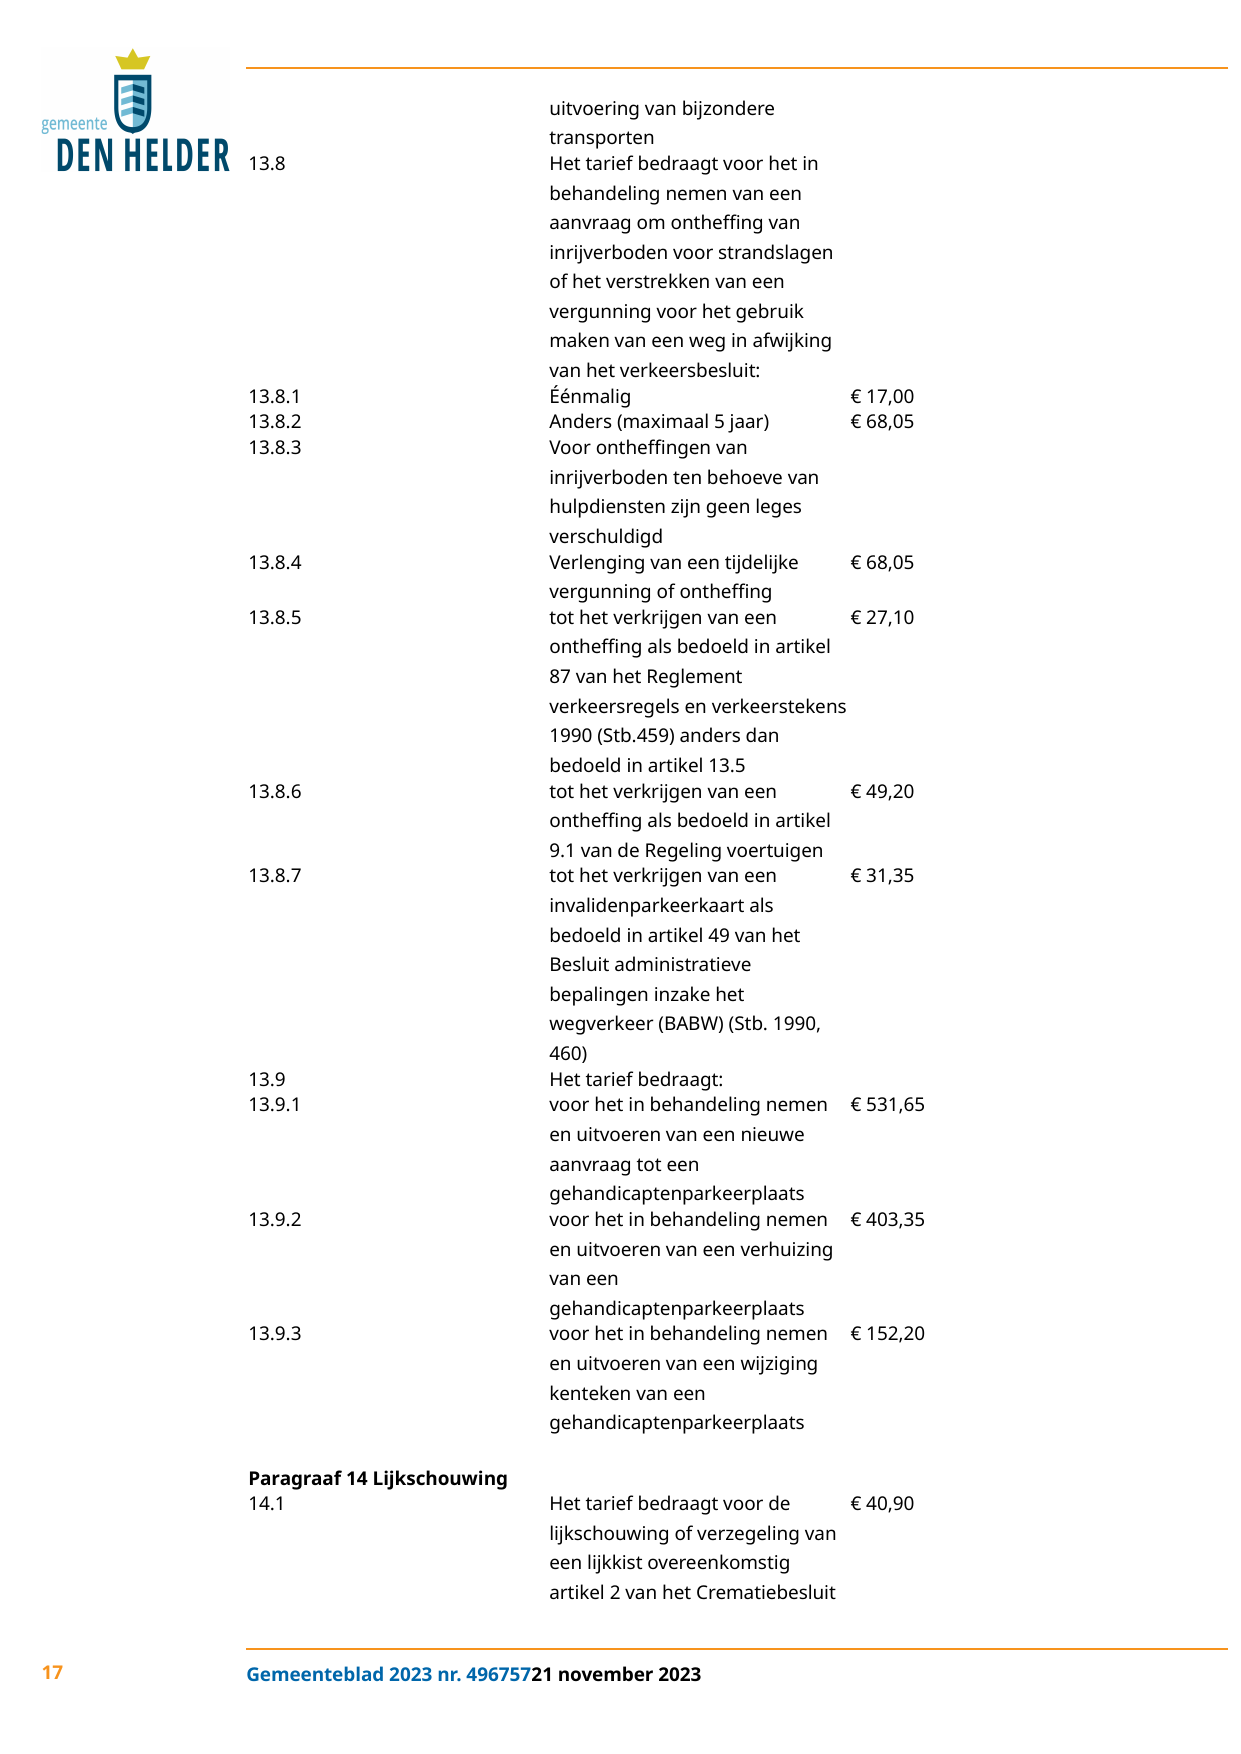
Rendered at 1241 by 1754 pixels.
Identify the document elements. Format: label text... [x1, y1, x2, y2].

table_cell voor het in behandeling nemen en uitvoeren van een verhuizing van een gehandicaptenparkeerplaats [549, 1206, 850, 1321]
table_cell Anders (maximaal 5 jaar) [549, 409, 850, 434]
picture [130, 157, 135, 172]
table_cell € 152,20 [850, 1321, 1152, 1435]
picture [220, 160, 224, 172]
table_cell [248, 95, 549, 150]
picture [41, 47, 231, 172]
table_cell 13.8.2 [248, 409, 549, 434]
table_cell € 68,05 [850, 409, 1152, 434]
table_cell tot het verkrijgen van een invalidenparkeerkaart als bedoeld in artikel 49 van het Besluit administratieve bepalingen inzake het wegverkeer (BABW) (Stb. 1990, 460) [549, 863, 850, 1066]
table_cell voor het in behandeling nemen en uitvoeren van een nieuwe aanvraag tot een gehandicaptenparkeerplaats [549, 1092, 850, 1206]
table_cell tot het verkrijgen van een ontheffing als bedoeld in artikel 87 van het Reglement verkeersregels en verkeerstekens 1990 (Stb.459) anders dan bedoeld in artikel 13.5 [549, 604, 850, 778]
table_cell 13.9.3 [248, 1321, 549, 1435]
table_cell € 49,20 [850, 778, 1152, 863]
table_cell 13.9 [248, 1066, 549, 1092]
table_cell 13.8.5 [248, 604, 549, 778]
table_cell 13.8.4 [248, 549, 549, 604]
table_cell € 403,35 [850, 1206, 1152, 1321]
table_cell € 68,05 [850, 549, 1152, 604]
table_cell 13.8.7 [248, 863, 549, 1066]
table_cell 13.8.1 [248, 383, 549, 409]
table_cell 13.9.1 [248, 1092, 549, 1206]
table_cell voor het in behandeling nemen en uitvoeren van een wijziging kenteken van een gehandicaptenparkeerplaats [549, 1321, 850, 1435]
table_cell 13.8.3 [248, 434, 549, 549]
table_cell Voor ontheffingen van inrijverboden ten behoeve van hulpdiensten zijn geen leges verschuldigd [549, 434, 850, 549]
table_cell € 40,90 [850, 1490, 1152, 1605]
table_cell Éénmalig [549, 383, 850, 409]
table_cell 13.9.2 [248, 1206, 549, 1321]
table_cell Het tarief bedraagt voor de lijkschouwing of verzegeling van een lijkkist overeenkomstig artikel 2 van het Crematiebesluit [549, 1490, 850, 1605]
table_cell € 17,00 [850, 383, 1152, 409]
picture [182, 144, 187, 165]
table_cell € 531,65 [850, 1092, 1152, 1206]
table_cell Verlenging van een tijdelijke vergunning of ontheffing [549, 549, 850, 604]
picture [100, 154, 106, 172]
table_cell Paragraaf 14 Lijkschouwing [248, 1435, 1152, 1490]
table_cell [850, 434, 1152, 549]
table_cell tot het verkrijgen van een ontheffing als bedoeld in artikel 9.1 van de Regeling voertuigen [549, 778, 850, 863]
picture [63, 144, 68, 165]
table_cell € 27,10 [850, 604, 1152, 778]
table_cell 13.8 [248, 150, 549, 383]
table_cell [850, 150, 1152, 383]
table_cell uitvoering van bijzondere transporten [549, 95, 850, 150]
table_cell [850, 1066, 1152, 1092]
table_cell 14.1 [248, 1490, 549, 1605]
table_cell Het tarief bedraagt voor het in behandeling nemen van een aanvraag om ontheffing van inrijverboden voor strandslagen of het verstrekken van een vergunning voor het gebruik maken van een weg in afwijking van het verkeersbesluit: [549, 150, 850, 383]
table_cell 13.8.6 [248, 778, 549, 863]
table_cell € 31,35 [850, 863, 1152, 1066]
table_cell Het tarief bedraagt: [549, 1066, 850, 1092]
table_cell [850, 95, 1152, 150]
